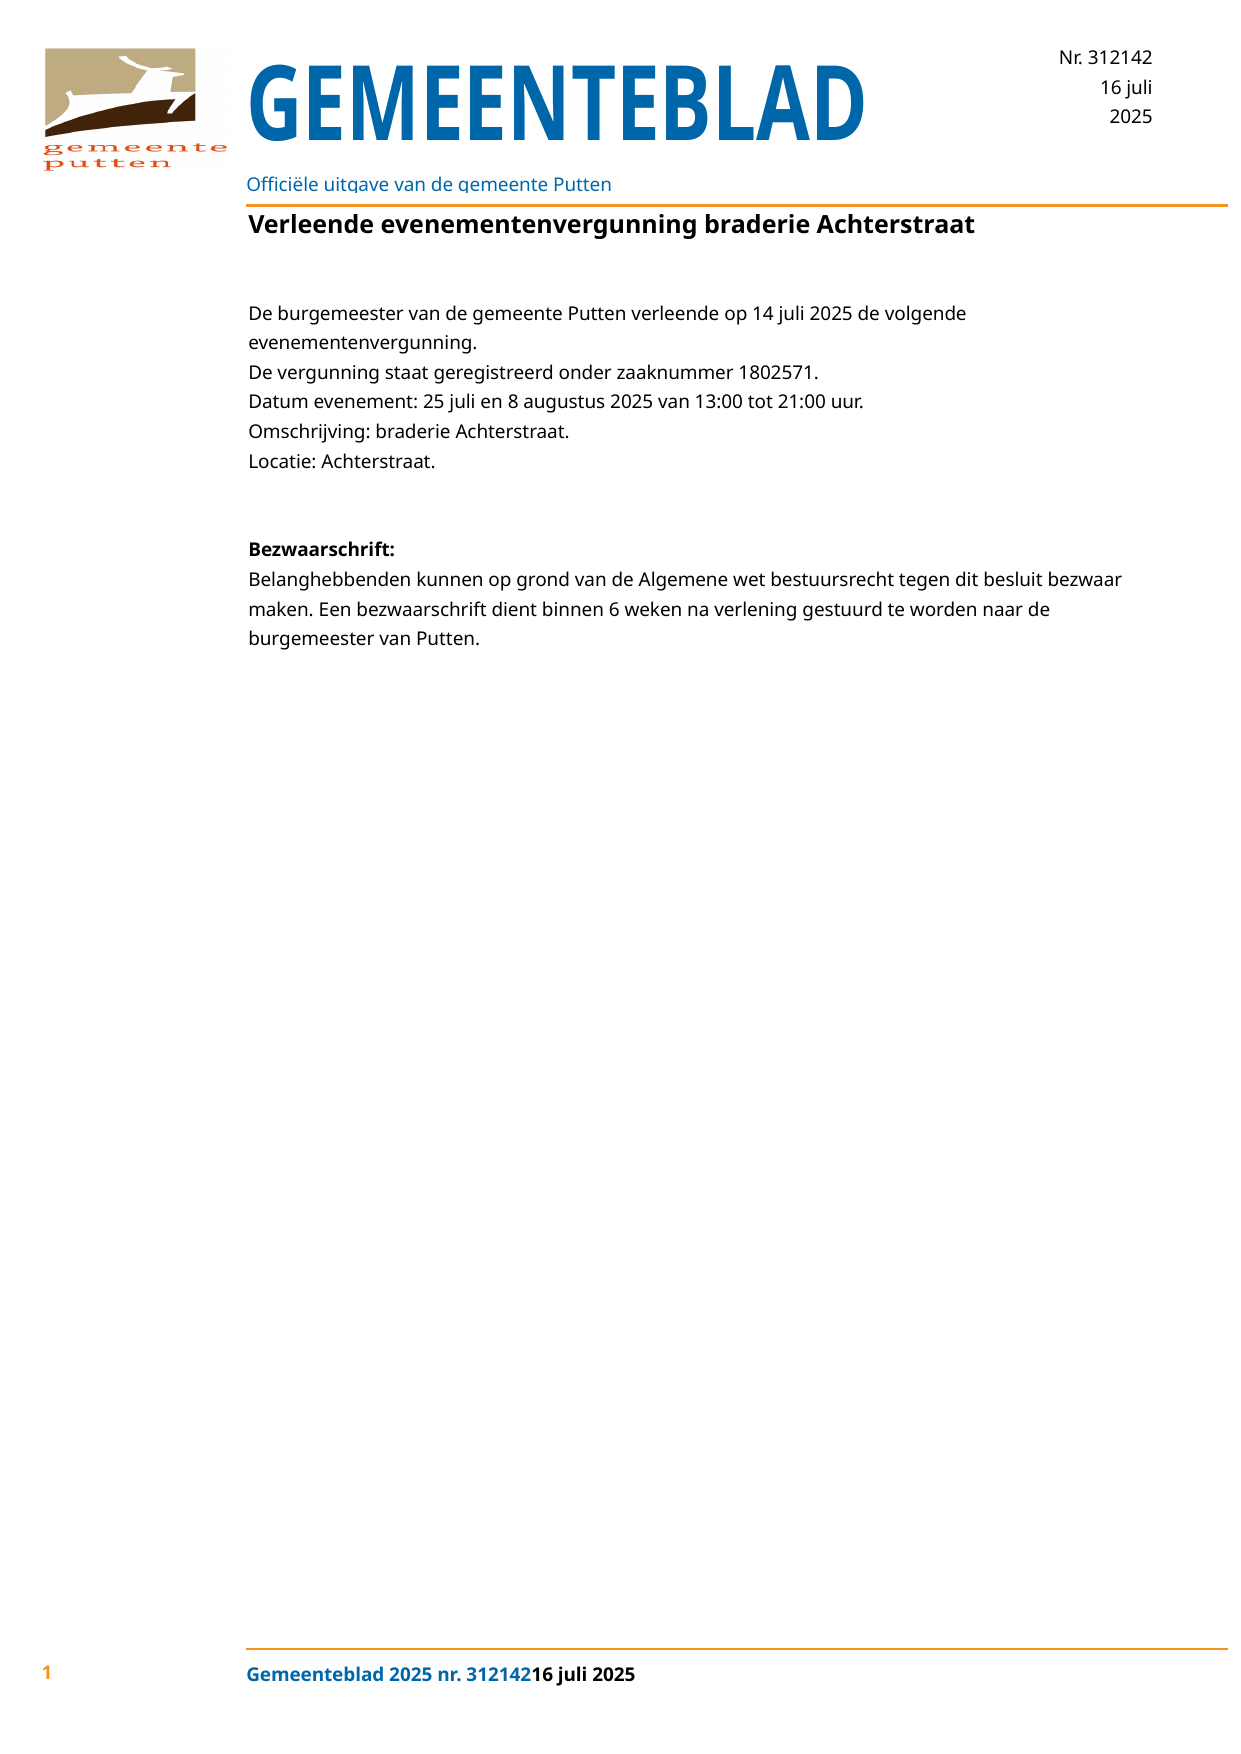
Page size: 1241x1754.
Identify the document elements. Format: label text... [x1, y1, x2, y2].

text Datum evenement: 25 juli en 8 augustus 2025 van 13:00 tot 21:00 uur. [248, 389, 1152, 414]
text De burgemeester van de gemeente Putten verleende op 14 juli 2025 de volgende evenementenvergunning. [248, 300, 1152, 355]
text Bezwaarschrift: [248, 537, 1152, 562]
text De vergunning staat geregistreerd onder zaaknummer 1802571. [248, 359, 1152, 385]
text Belanghebbenden kunnen op grond van de Algemene wet bestuursrecht tegen dit besluit bezwaar maken. Een bezwaarschrift dient binnen 6 weken na verlening gestuurd te worden naar de burgemeester van Putten. [248, 566, 1152, 651]
text Omschrijving: braderie Achterstraat. [248, 418, 1152, 444]
text Verleende evenementenvergunning braderie Achterstraat [248, 207, 1152, 241]
picture [41, 47, 231, 172]
text Locatie: Achterstraat. [248, 448, 1152, 473]
